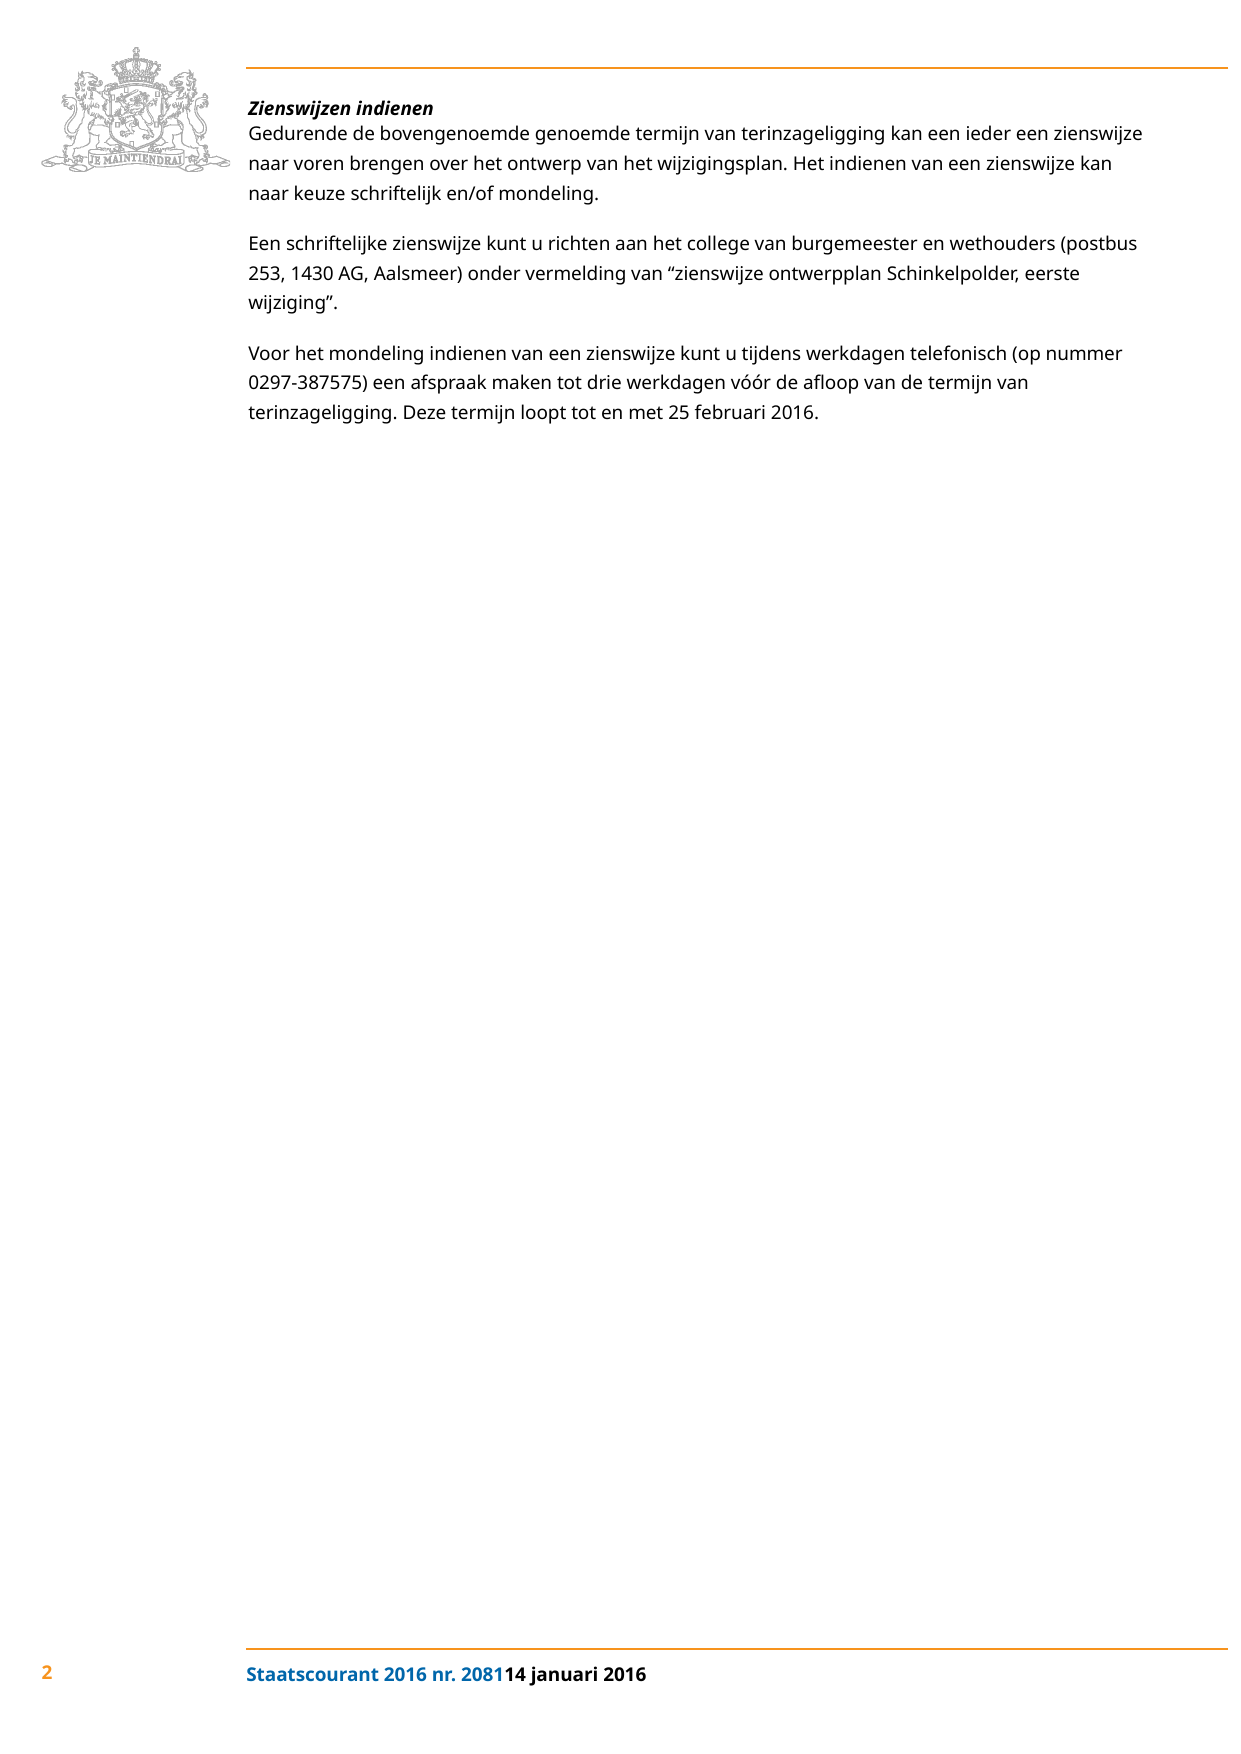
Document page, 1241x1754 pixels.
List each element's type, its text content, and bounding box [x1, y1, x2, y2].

text Gedurende de bovengenoemde genoemde termijn van terinzageligging kan een ieder een zienswijze naar voren brengen over het ontwerp van het wijzigingsplan. Het indienen van een zienswijze kan naar keuze schriftelijk en/of mondeling. [248, 121, 1152, 205]
text Zienswijzen indienen [248, 95, 1152, 121]
picture [41, 47, 231, 172]
text Een schriftelijke zienswijze kunt u richten aan het college van burgemeester en wethouders (postbus 253, 1430 AG, Aalsmeer) onder vermelding van “zienswijze ontwerpplan Schinkelpolder, eerste wijziging”. [248, 230, 1152, 315]
text Voor het mondeling indienen van een zienswijze kunt u tijdens werkdagen telefonisch (op nummer 0297-387575) een afspraak maken tot drie werkdagen vóór de afloop van de termijn van terinzageligging. Deze termijn loopt tot en met 25 februari 2016. [248, 340, 1152, 424]
